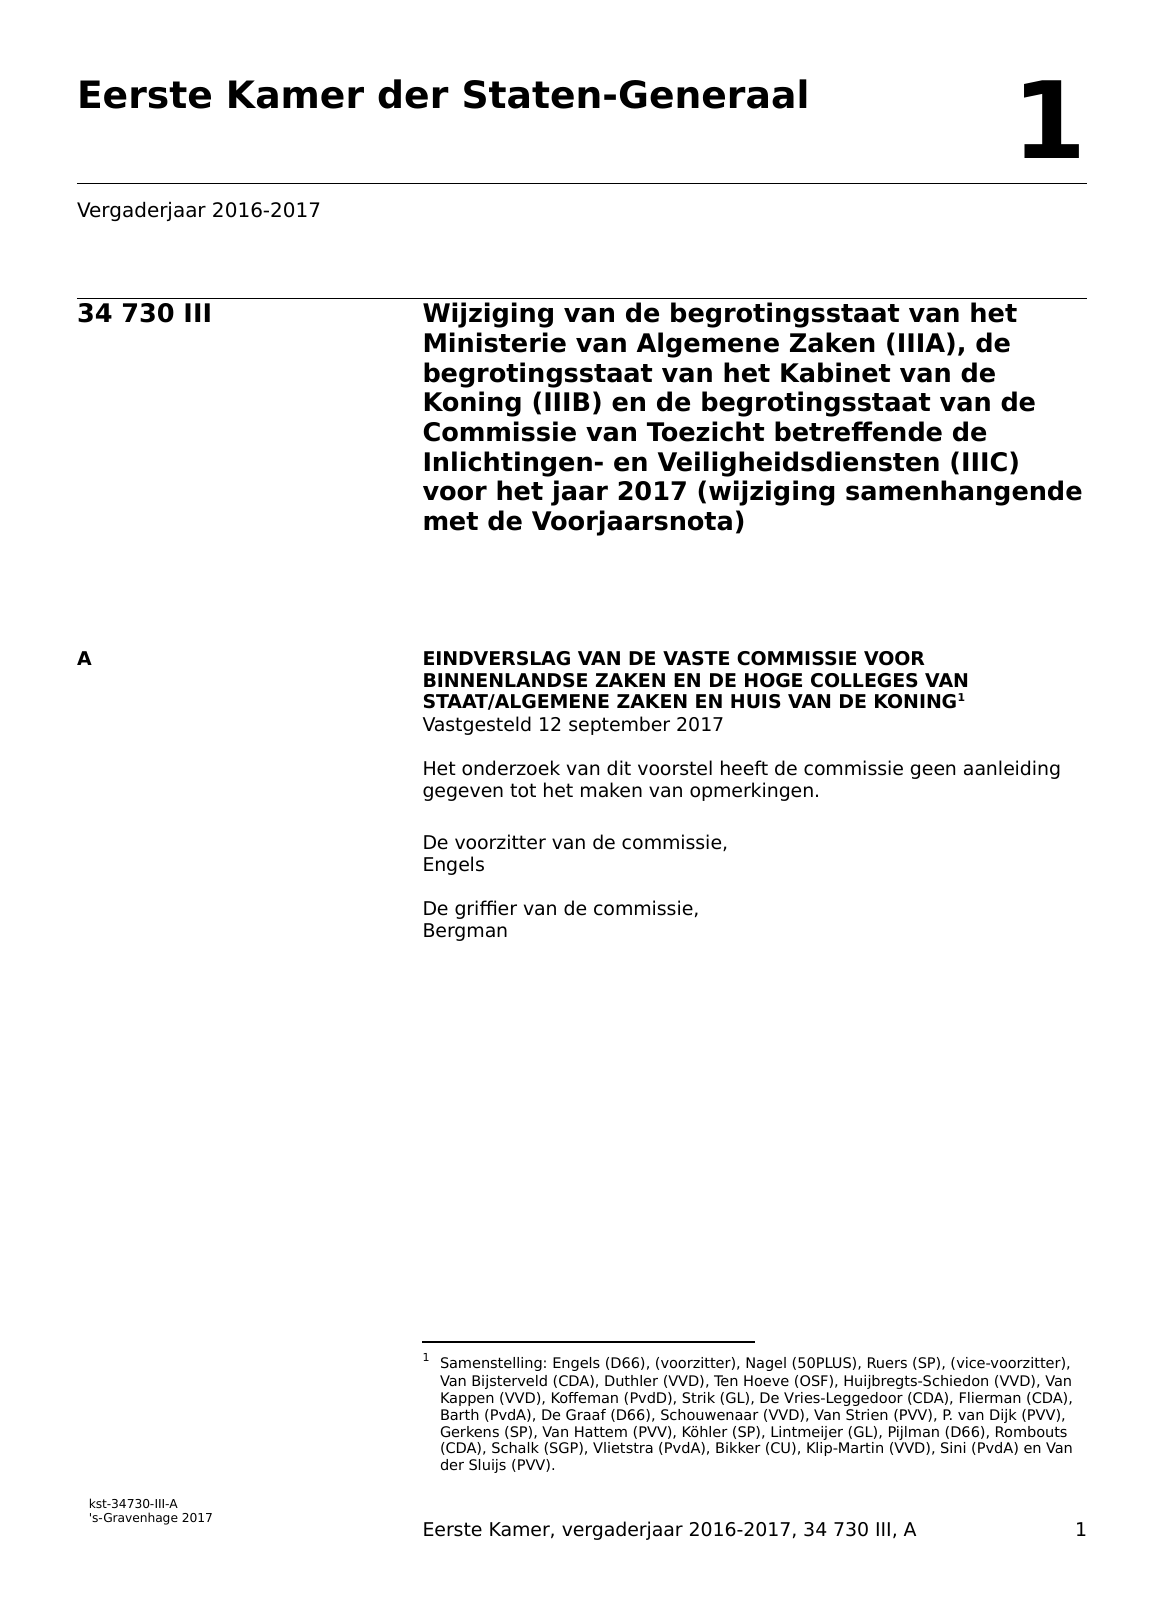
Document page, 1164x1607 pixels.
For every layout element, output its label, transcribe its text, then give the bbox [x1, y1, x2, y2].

text Het onderzoek van dit voorstel heeft de commissie geen aanleiding gegeven tot het maken van opmerkingen. [422, 758, 1087, 802]
table_header Eerste Kamer der Staten-Generaal [77, 59, 886, 183]
text De griffier van de commissie, Bergman [422, 898, 1087, 942]
text Samenstelling: Engels (D66), (voorzitter), Nagel (50PLUS), Ruers (SP), (vice-voorzitter), Van Bijsterveld (CDA), Duthler (VVD), Ten Hoeve (OSF), Huijbregts-Schiedon (VVD), Van Kappen (VVD), Koffeman (PvdD), Strik (GL), De Vries-Leggedoor (CDA), Flierman (CDA), Barth (PvdA), De Graaf (D66), Schouwenaar (VVD), Van Strien (PVV), P. van Dijk (PVV), Gerkens (SP), Van Hattem (PVV), Köhler (SP), Lintmeijer (GL), Pijlman (D66), Rombouts (CDA), Schalk (SGP), Vlietstra (PvdA), Bikker (CU), Klip-Martin (VVD), Sini (PvdA) en Van der Sluijs (PVV). [422, 1351, 1087, 1474]
text 's-Gravenhage 2017 [88, 1511, 323, 1525]
table_header 1 [886, 59, 1087, 183]
text kst-34730-III-A [88, 1497, 323, 1511]
text Vastgesteld 12 september 2017 [422, 713, 1087, 735]
text De voorzitter van de commissie, Engels [422, 832, 1087, 876]
subtitle 34 730 III Wijziging van de begrotingsstaat van het Ministerie van Algemene Zaken (IIIA), de begrotingsstaat van het Kabinet van de Koning (IIIB) en de begrotingsstaat van de Commissie van Toezicht betreffende de Inlichtingen- en Veiligheidsdiensten (IIIC) voor het jaar 2017 (wijziging samenhangende met de Voorjaarsnota) [77, 299, 1087, 536]
subtitle A EINDVERSLAG VAN DE VASTE COMMISSIE VOOR BINNENLANDSE ZAKEN EN DE HOGE COLLEGES VAN STAAT/ALGEMENE ZAKEN EN HUIS VAN DE KONING [77, 647, 1087, 713]
table_cell Vergaderjaar 2016-2017 [77, 184, 1087, 298]
